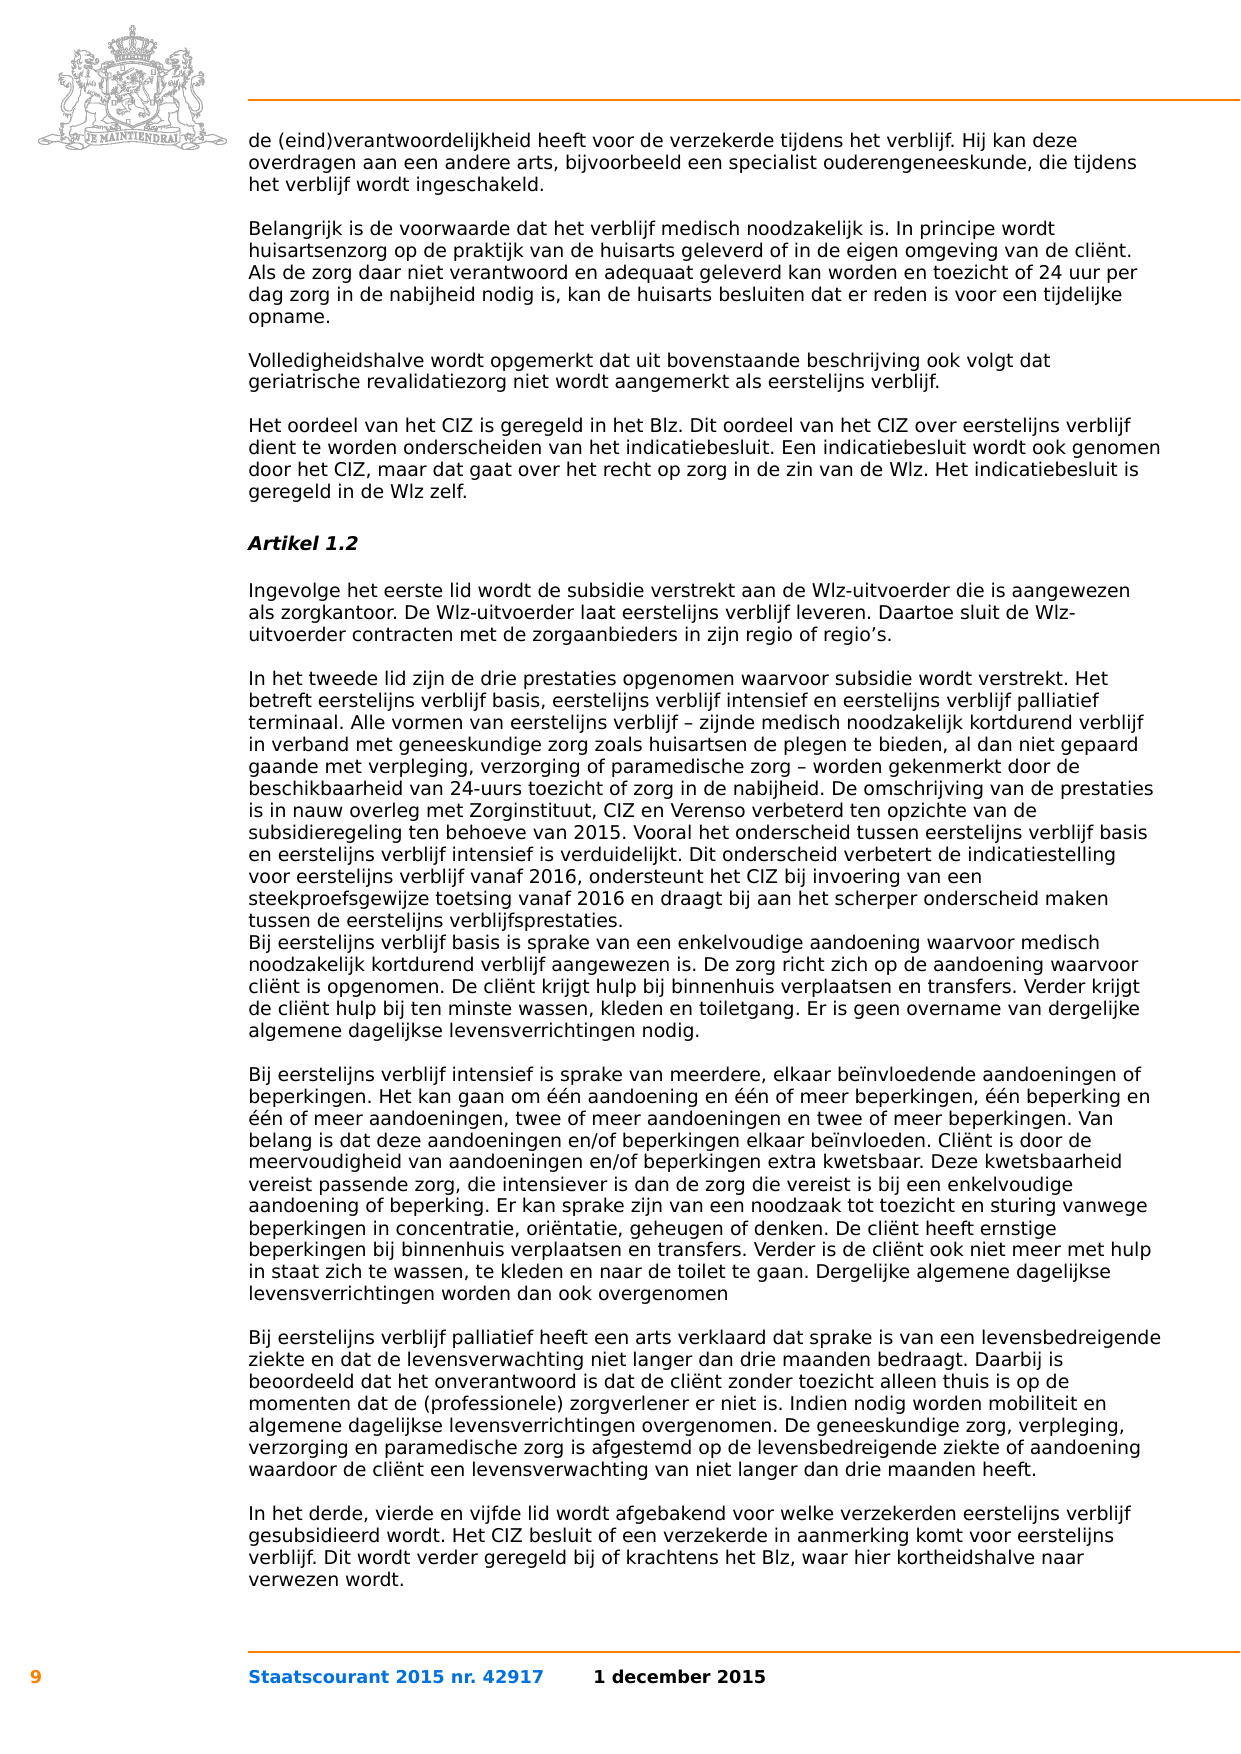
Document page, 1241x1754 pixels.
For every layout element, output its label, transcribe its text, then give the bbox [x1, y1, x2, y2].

text Het oordeel van het CIZ is geregeld in het Blz. Dit oordeel van het CIZ over eerstelijns verblijf dient te worden onderscheiden van het indicatiebesluit. Een indicatiebesluit wordt ook genomen door het CIZ, maar dat gaat over het recht op zorg in de zin van de Wlz. Het indicatiebesluit is geregeld in de Wlz zelf. [248, 415, 1163, 503]
text Bij eerstelijns verblijf palliatief heeft een arts verklaard dat sprake is van een levensbedreigende ziekte en dat de levensverwachting niet langer dan drie maanden bedraagt. Daarbij is beoordeeld dat het onverantwoord is dat de cliënt zonder toezicht alleen thuis is op de momenten dat de (professionele) zorgverlener er niet is. Indien nodig worden mobiliteit en algemene dagelijkse levensverrichtingen overgenomen. De geneeskundige zorg, verpleging, verzorging en paramedische zorg is afgestemd op de levensbedreigende ziekte of aandoening waardoor de cliënt een levensverwachting van niet langer dan drie maanden heeft. [248, 1327, 1163, 1481]
text In het tweede lid zijn de drie prestaties opgenomen waarvoor subsidie wordt verstrekt. Het betreft eerstelijns verblijf basis, eerstelijns verblijf intensief en eerstelijns verblijf palliatief terminaal. Alle vormen van eerstelijns verblijf – zijnde medisch noodzakelijk kortdurend verblijf in verband met geneeskundige zorg zoals huisartsen de plegen te bieden, al dan niet gepaard gaande met verpleging, verzorging of paramedische zorg – worden gekenmerkt door de beschikbaarheid van 24-uurs toezicht of zorg in de nabijheid. De omschrijving van de prestaties is in nauw overleg met Zorginstituut, CIZ en Verenso verbeterd ten opzichte van de subsidieregeling ten behoeve van 2015. Vooral het onderscheid tussen eerstelijns verblijf basis en eerstelijns verblijf intensief is verduidelijkt. Dit onderscheid verbetert de indicatiestelling voor eerstelijns verblijf vanaf 2016, ondersteunt het CIZ bij invoering van een steekproefsgewijze toetsing vanaf 2016 en draagt bij aan het scherper onderscheid maken tussen de eerstelijns verblijfsprestaties. [248, 668, 1163, 932]
picture [38, 25, 227, 150]
text Bij eerstelijns verblijf basis is sprake van een enkelvoudige aandoening waarvoor medisch noodzakelijk kortdurend verblijf aangewezen is. De zorg richt zich op de aandoening waarvoor cliënt is opgenomen. De cliënt krijgt hulp bij binnenhuis verplaatsen en transfers. Verder krijgt de cliënt hulp bij ten minste wassen, kleden en toiletgang. Er is geen overname van dergelijke algemene dagelijkse levensverrichtingen nodig. [248, 932, 1163, 1042]
text In het derde, vierde en vijfde lid wordt afgebakend voor welke verzekerden eerstelijns verblijf gesubsidieerd wordt. Het CIZ besluit of een verzekerde in aanmerking komt voor eerstelijns verblijf. Dit wordt verder geregeld bij of krachtens het Blz, waar hier kortheidshalve naar verwezen wordt. [248, 1503, 1163, 1591]
subtitle Artikel 1.2 [248, 533, 1163, 555]
text Ingevolge het eerste lid wordt de subsidie verstrekt aan de Wlz-uitvoerder die is aangewezen als zorgkantoor. De Wlz-uitvoerder laat eerstelijns verblijf leveren. Daartoe sluit de Wlz-uitvoerder contracten met de zorgaanbieders in zijn regio of regio’s. [248, 580, 1163, 646]
text de (eind)verantwoordelijkheid heeft voor de verzekerde tijdens het verblijf. Hij kan deze overdragen aan een andere arts, bijvoorbeeld een specialist ouderengeneeskunde, die tijdens het verblijf wordt ingeschakeld. [248, 130, 1163, 196]
text Volledigheidshalve wordt opgemerkt dat uit bovenstaande beschrijving ook volgt dat geriatrische revalidatiezorg niet wordt aangemerkt als eerstelijns verblijf. [248, 349, 1163, 393]
text Bij eerstelijns verblijf intensief is sprake van meerdere, elkaar beïnvloedende aandoeningen of beperkingen. Het kan gaan om één aandoening en één of meer beperkingen, één beperking en één of meer aandoeningen, twee of meer aandoeningen en twee of meer beperkingen. Van belang is dat deze aandoeningen en/of beperkingen elkaar beïnvloeden. Cliënt is door de meervoudigheid van aandoeningen en/of beperkingen extra kwetsbaar. Deze kwetsbaarheid vereist passende zorg, die intensiever is dan de zorg die vereist is bij een enkelvoudige aandoening of beperking. Er kan sprake zijn van een noodzaak tot toezicht en sturing vanwege beperkingen in concentratie, oriëntatie, geheugen of denken. De cliënt heeft ernstige beperkingen bij binnenhuis verplaatsen en transfers. Verder is de cliënt ook niet meer met hulp in staat zich te wassen, te kleden en naar de toilet te gaan. Dergelijke algemene dagelijkse levensverrichtingen worden dan ook overgenomen [248, 1063, 1163, 1305]
text Belangrijk is de voorwaarde dat het verblijf medisch noodzakelijk is. In principe wordt huisartsenzorg op de praktijk van de huisarts geleverd of in de eigen omgeving van de cliënt. Als de zorg daar niet verantwoord en adequaat geleverd kan worden en toezicht of 24 uur per dag zorg in de nabijheid nodig is, kan de huisarts besluiten dat er reden is voor een tijdelijke opname. [248, 218, 1163, 328]
